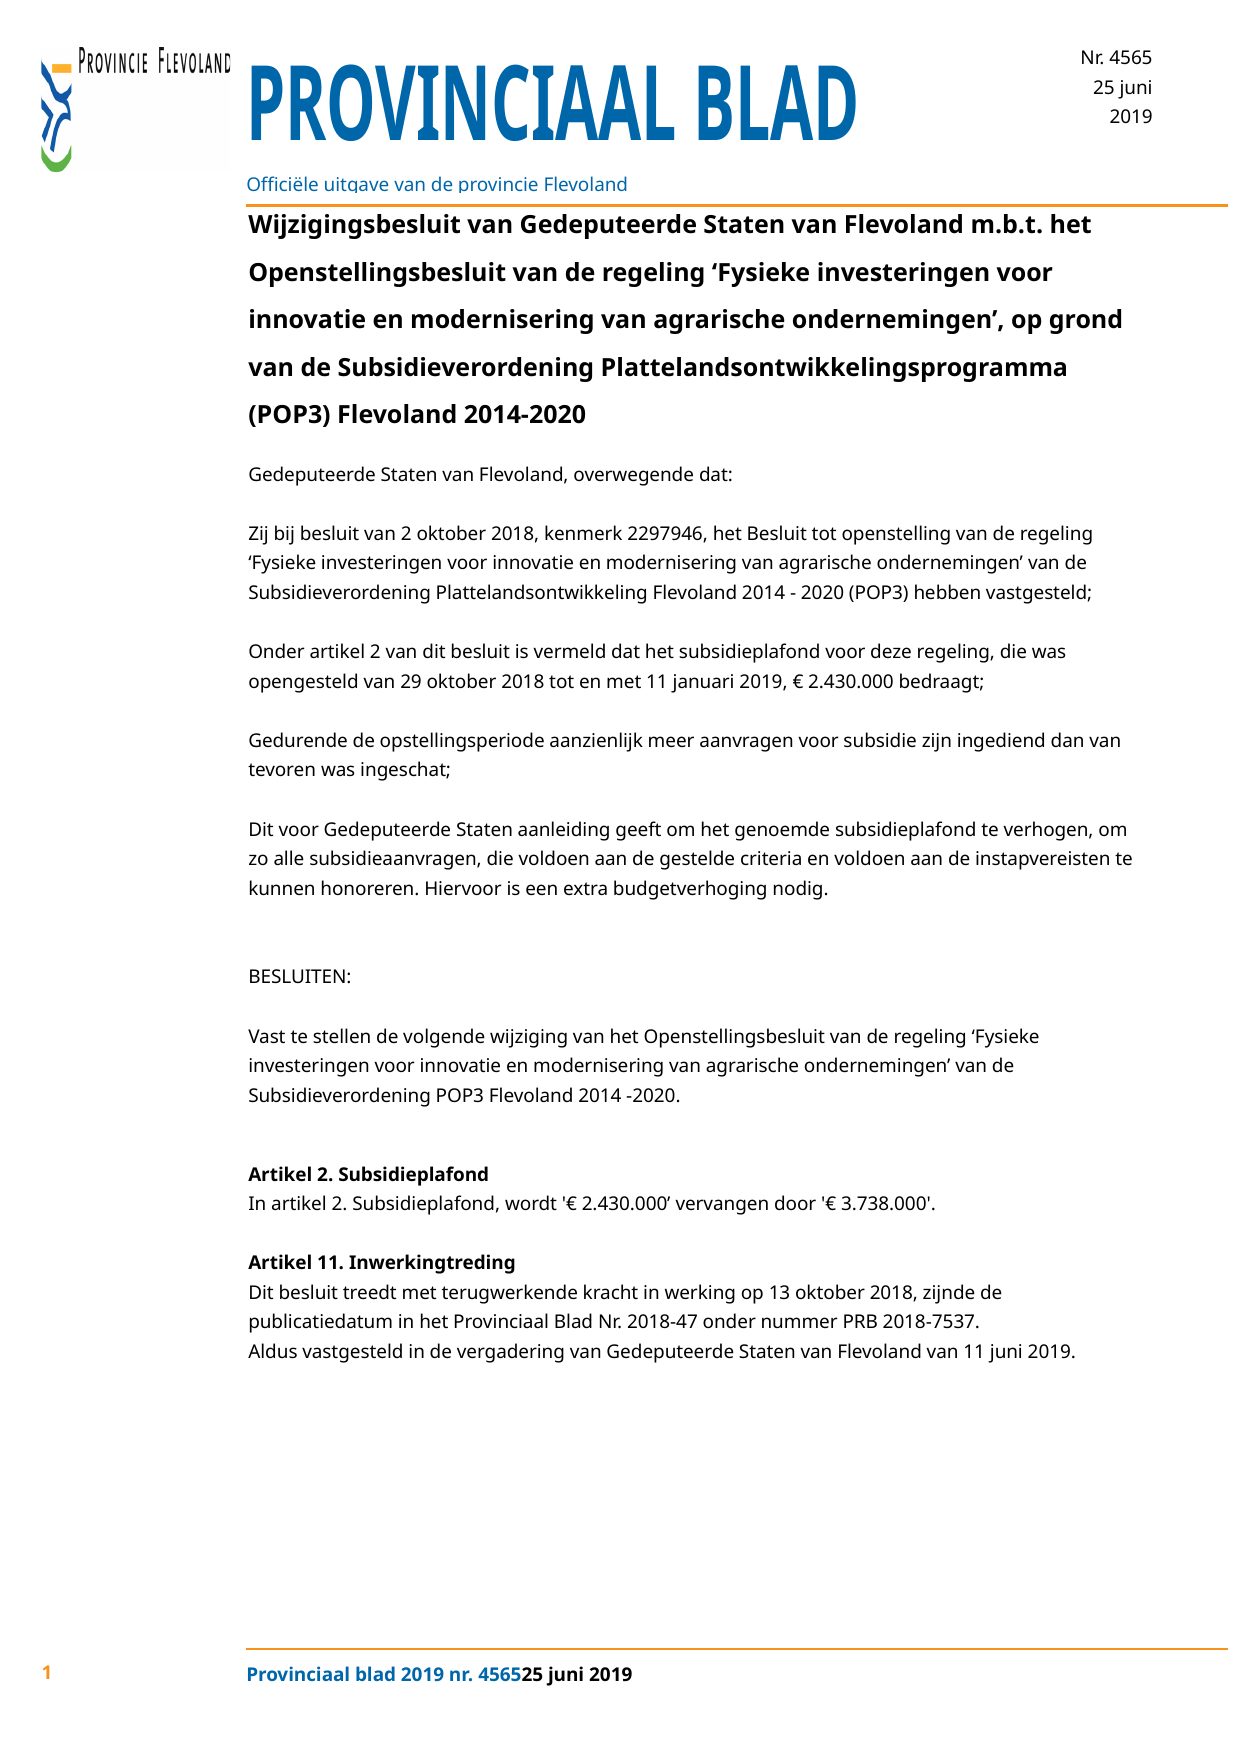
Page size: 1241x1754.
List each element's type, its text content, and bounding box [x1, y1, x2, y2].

text Dit voor Gedeputeerde Staten aanleiding geeft om het genoemde subsidieplafond te verhogen, om zo alle subsidieaanvragen, die voldoen aan de gestelde criteria en voldoen aan de instapvereisten te kunnen honoreren. Hiervoor is een extra budgetverhoging nodig. [248, 816, 1152, 901]
text Wijzigingsbesluit van Gedeputeerde Staten van Flevoland m.b.t. het Openstellingsbesluit van de regeling ‘Fysieke investeringen voor innovatie en modernisering van agrarische ondernemingen’, op grond van de Subsidieverordening Plattelandsontwikkelingsprogramma (POP3) Flevoland 2014-2020 [248, 207, 1152, 431]
text Gedeputeerde Staten van Flevoland, overwegende dat: [248, 461, 1152, 486]
text In artikel 2. Subsidieplafond, wordt '€ 2.430.000’ vervangen door '€ 3.738.000'. [248, 1190, 1152, 1216]
text Vast te stellen de volgende wijziging van het Openstellingsbesluit van de regeling ‘Fysieke investeringen voor innovatie en modernisering van agrarische ondernemingen’ van de Subsidieverordening POP3 Flevoland 2014 -2020. [248, 1023, 1152, 1108]
text Gedurende de opstellingsperiode aanzienlijk meer aanvragen voor subsidie zijn ingediend dan van tevoren was ingeschat; [248, 727, 1152, 782]
text Aldus vastgesteld in de vergadering van Gedeputeerde Staten van Flevoland van 11 juni 2019. [248, 1338, 1152, 1364]
text Dit besluit treedt met terugwerkende kracht in werking op 13 oktober 2018, zijnde de publicatiedatum in het Provinciaal Blad Nr. 2018-47 onder nummer PRB 2018-7537. [248, 1279, 1152, 1334]
text Zij bij besluit van 2 oktober 2018, kenmerk 2297946, het Besluit tot openstelling van de regeling ‘Fysieke investeringen voor innovatie en modernisering van agrarische ondernemingen’ van de Subsidieverordening Plattelandsontwikkeling Flevoland 2014 - 2020 (POP3) hebben vastgesteld; [248, 520, 1152, 605]
picture [41, 47, 231, 172]
text Artikel 2. Subsidieplafond [248, 1161, 1152, 1187]
text BESLUITEN: [248, 964, 1152, 989]
text Onder artikel 2 van dit besluit is vermeld dat het subsidieplafond voor deze regeling, die was opengesteld van 29 oktober 2018 tot en met 11 januari 2019, € 2.430.000 bedraagt; [248, 638, 1152, 693]
text Artikel 11. Inwerkingtreding [248, 1249, 1152, 1275]
